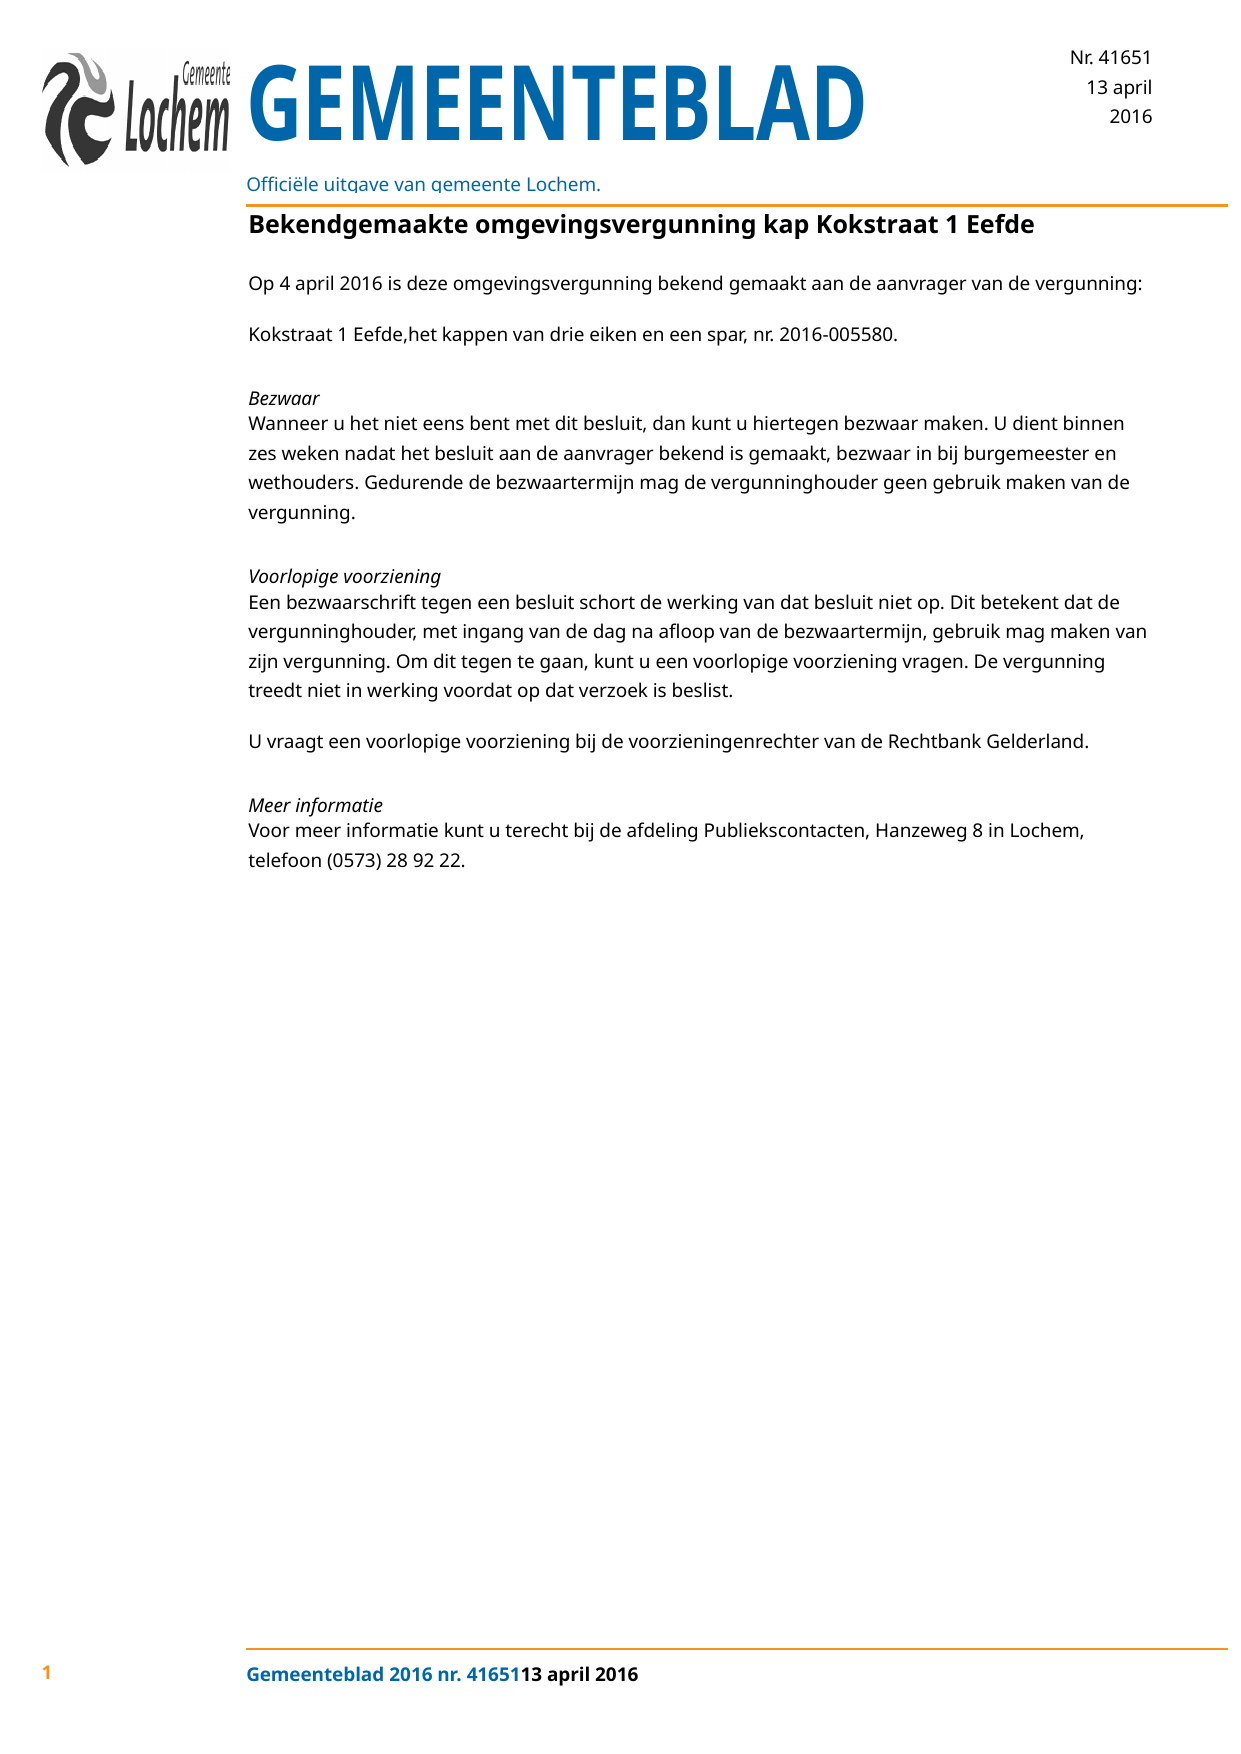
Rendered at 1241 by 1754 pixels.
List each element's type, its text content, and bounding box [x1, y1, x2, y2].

text Wanneer u het niet eens bent met dit besluit, dan kunt u hiertegen bezwaar maken. U dient binnen zes weken nadat het besluit aan de aanvrager bekend is gemaakt, bezwaar in bij burgemeester en wethouders. Gedurende de bezwaartermijn mag de vergunninghouder geen gebruik maken van de vergunning. [248, 410, 1152, 525]
text Voor meer informatie kunt u terecht bij de afdeling Publiekscontacten, Hanzeweg 8 in Lochem, telefoon (0573) 28 92 22. [248, 818, 1152, 873]
text Een bezwaarschrift tegen een besluit schort de werking van dat besluit niet op. Dit betekent dat de vergunninghouder, met ingang van de dag na afloop van de bezwaartermijn, gebruik mag maken van zijn vergunning. Om dit tegen te gaan, kunt u een voorlopige voorziening vragen. De vergunning treedt niet in werking voordat op dat verzoek is beslist. [248, 589, 1152, 703]
text Bezwaar [248, 385, 1152, 410]
picture [41, 47, 231, 172]
text Meer informatie [248, 792, 1152, 818]
text Voorlopige voorziening [248, 563, 1152, 589]
text U vraagt een voorlopige voorziening bij de voorzieningenrechter van de Rechtbank Gelderland. [248, 728, 1152, 754]
text Bekendgemaakte omgevingsvergunning kap Kokstraat 1 Eefde [248, 207, 1152, 241]
text Kokstraat 1 Eefde,het kappen van drie eiken en een spar, nr. 2016-005580. [248, 321, 1152, 346]
text Op 4 april 2016 is deze omgevingsvergunning bekend gemaakt aan de aanvrager van de vergunning: [248, 270, 1152, 296]
